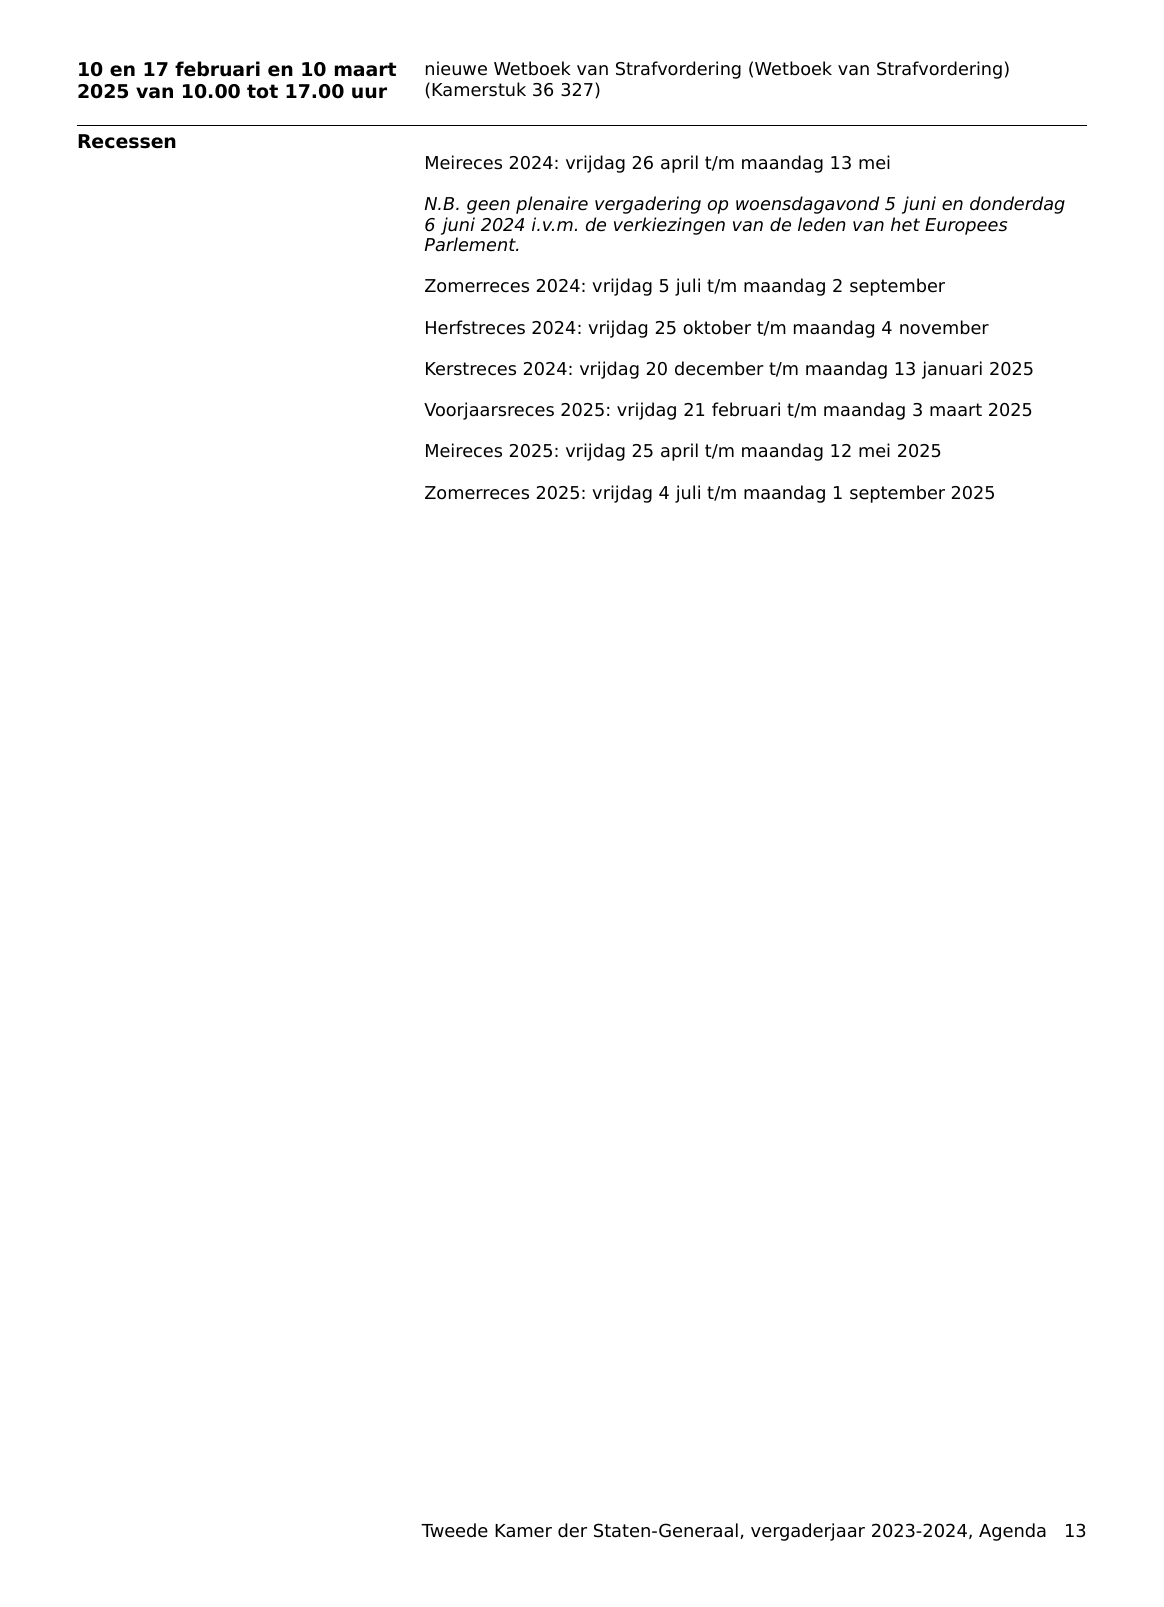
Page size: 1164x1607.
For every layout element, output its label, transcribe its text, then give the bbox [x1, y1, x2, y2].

table_cell [77, 153, 401, 173]
table_cell Meireces 2025: vrijdag 25 april t/m maandag 12 mei 2025 [418, 441, 1087, 462]
table_cell [401, 59, 418, 103]
table_cell [77, 421, 401, 441]
table_cell Voorjaarsreces 2025: vrijdag 21 februari t/m maandag 3 maart 2025 [418, 400, 1087, 421]
table_cell [401, 173, 418, 194]
table_cell [401, 380, 418, 400]
table_cell [77, 483, 401, 503]
table_cell [401, 318, 418, 338]
table_cell [418, 380, 1087, 400]
table_cell [401, 359, 418, 379]
table_cell N.B. geen plenaire vergadering op woensdagavond 5 juni en donderdag 6 juni 2024 i.v.m. de verkiezingen van de leden van het Europees Parlement. [418, 194, 1087, 256]
table_cell [77, 194, 401, 256]
table_cell [77, 380, 401, 400]
table_cell [77, 441, 401, 462]
table_cell Zomerreces 2024: vrijdag 5 juli t/m maandag 2 september [418, 276, 1087, 297]
table_cell [418, 421, 1087, 441]
table_cell [77, 400, 401, 421]
table_cell Kerstreces 2024: vrijdag 20 december t/m maandag 13 januari 2025 [418, 359, 1087, 379]
table_cell [401, 462, 418, 483]
table_cell 10 en 17 februari en 10 maart 2025 van 10.00 tot 17.00 uur [77, 59, 401, 103]
table_cell [401, 194, 418, 256]
table_cell [77, 173, 401, 194]
table_cell [418, 462, 1087, 483]
table_cell [401, 153, 418, 173]
table_cell [401, 338, 418, 359]
table_cell [77, 276, 401, 297]
table_cell [418, 338, 1087, 359]
table_header Recessen [77, 126, 401, 153]
table_cell [401, 297, 418, 318]
table_cell [418, 173, 1087, 194]
table_cell [418, 297, 1087, 318]
table_cell [401, 483, 418, 503]
table_cell Herfstreces 2024: vrijdag 25 oktober t/m maandag 4 november [418, 318, 1087, 338]
table_cell [77, 256, 401, 276]
table_cell [77, 338, 401, 359]
table_header [418, 126, 1087, 153]
table_cell [401, 441, 418, 462]
table_cell [418, 256, 1087, 276]
table_header [401, 126, 418, 153]
table_cell [401, 276, 418, 297]
table_cell Zomerreces 2025: vrijdag 4 juli t/m maandag 1 september 2025 [418, 483, 1087, 503]
table_cell [77, 318, 401, 338]
table_cell [401, 256, 418, 276]
table_cell Meireces 2024: vrijdag 26 april t/m maandag 13 mei [418, 153, 1087, 173]
table_cell [401, 400, 418, 421]
table_cell [77, 359, 401, 379]
table_cell [77, 297, 401, 318]
table_cell [401, 421, 418, 441]
table_cell [77, 462, 401, 483]
table_cell nieuwe Wetboek van Strafvordering (Wetboek van Strafvordering) (Kamerstuk 36 327) [418, 59, 1087, 103]
